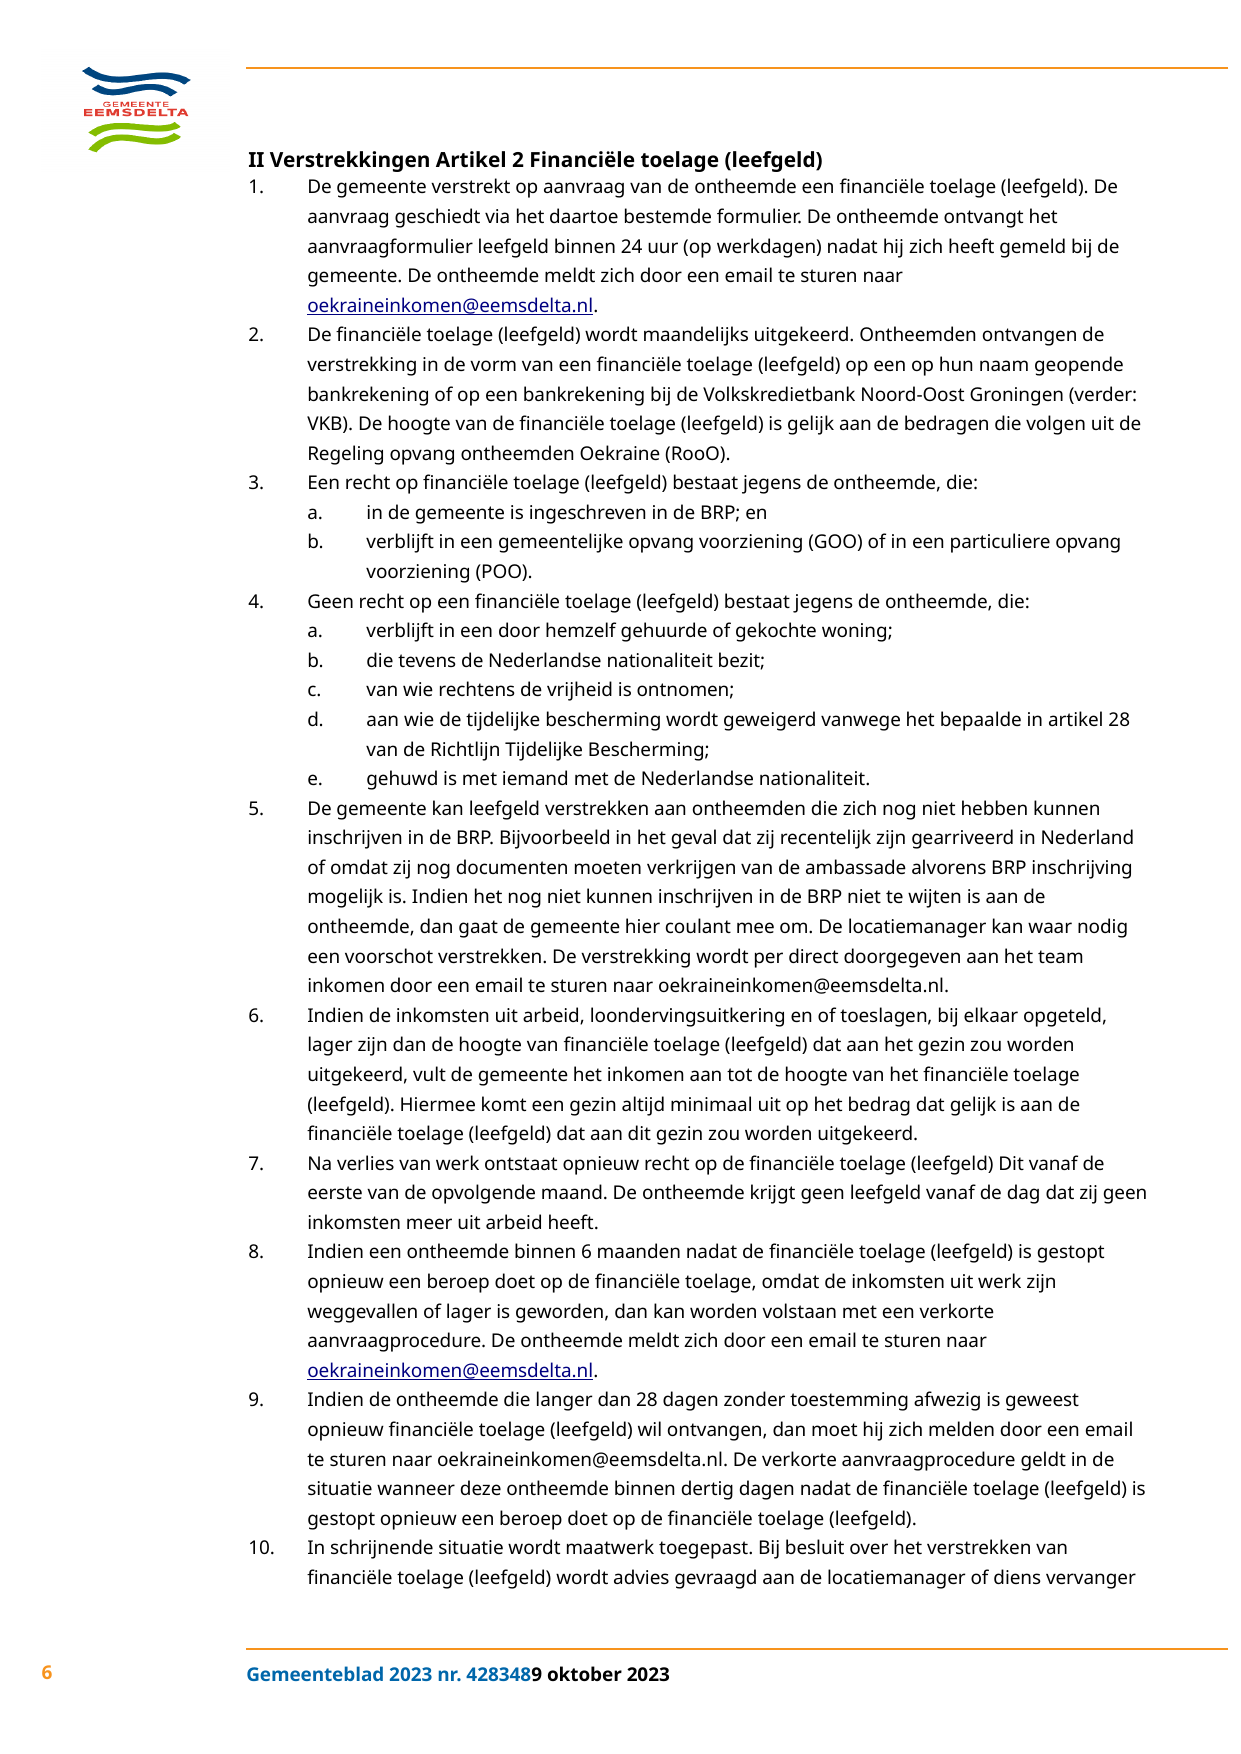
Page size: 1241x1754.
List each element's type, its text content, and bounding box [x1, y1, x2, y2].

list van wie rechtens de vrijheid is ontnomen; [307, 677, 1152, 702]
list De financiële toelage (leefgeld) wordt maandelijks uitgekeerd. Ontheemden ontvangen de verstrekking in de vorm van een financiële toelage (leefgeld) op een op hun naam geopende bankrekening of op een bankrekening bij de Volkskredietbank Noord-Oost Groningen (verder: VKB). De hoogte van de financiële toelage (leefgeld) is gelijk aan de bedragen die volgen uit de Regeling opvang ontheemden Oekraine (RooO). [248, 322, 1152, 466]
list In schrijnende situatie wordt maatwerk toegepast. Bij besluit over het verstrekken van financiële toelage (leefgeld) wordt advies gevraagd aan de locatiemanager of diens vervanger [248, 1534, 1152, 1590]
list verblijft in een door hemzelf gehuurde of gekochte woning; [307, 617, 1152, 643]
list verblijft in een gemeentelijke opvang voorziening (GOO) of in een particuliere opvang voorziening (POO). [307, 529, 1152, 584]
list De gemeente kan leefgeld verstrekken aan ontheemden die zich nog niet hebben kunnen inschrijven in de BRP. Bijvoorbeeld in het geval dat zij recentelijk zijn gearriveerd in Nederland of omdat zij nog documenten moeten verkrijgen van de ambassade alvorens BRP inschrijving mogelijk is. Indien het nog niet kunnen inschrijven in de BRP niet te wijten is aan de ontheemde, dan gaat de gemeente hier coulant mee om. De locatiemanager kan waar nodig een voorschot verstrekken. De verstrekking wordt per direct doorgegeven aan het team inkomen door een email te sturen naar oekraineinkomen@eemsdelta.nl. [248, 795, 1152, 998]
list die tevens de Nederlandse nationaliteit bezit; [307, 647, 1152, 673]
list Indien de ontheemde die langer dan 28 dagen zonder toestemming afwezig is geweest opnieuw financiële toelage (leefgeld) wil ontvangen, dan moet hij zich melden door een email te sturen naar oekraineinkomen@eemsdelta.nl. De verkorte aanvraagprocedure geldt in de situatie wanneer deze ontheemde binnen dertig dagen nadat de financiële toelage (leefgeld) is gestopt opnieuw een beroep doet op de financiële toelage (leefgeld). [248, 1387, 1152, 1531]
picture [41, 47, 231, 172]
list Indien een ontheemde binnen 6 maanden nadat de financiële toelage (leefgeld) is gestopt opnieuw een beroep doet op de financiële toelage, omdat de inkomsten uit werk zijn weggevallen of lager is geworden, dan kan worden volstaan met een verkorte aanvraagprocedure. De ontheemde meldt zich door een email te sturen naar oekraineinkomen@eemsdelta.nl. [248, 1239, 1152, 1383]
text II Verstrekkingen Artikel 2 Financiële toelage (leefgeld) [248, 145, 1152, 174]
list in de gemeente is ingeschreven in de BRP; en [307, 499, 1152, 525]
list gehuwd is met iemand met de Nederlandse nationaliteit. [307, 765, 1152, 791]
list Na verlies van werk ontstaat opnieuw recht op de financiële toelage (leefgeld) Dit vanaf de eerste van de opvolgende maand. De ontheemde krijgt geen leefgeld vanaf de dag dat zij geen inkomsten meer uit arbeid heeft. [248, 1150, 1152, 1235]
list Een recht op financiële toelage (leefgeld) bestaat jegens de ontheemde, die: [248, 469, 1152, 495]
list Geen recht op een financiële toelage (leefgeld) bestaat jegens de ontheemde, die: [248, 588, 1152, 613]
list aan wie de tijdelijke bescherming wordt geweigerd vanwege het bepaalde in artikel 28 van de Richtlijn Tijdelijke Bescherming; [307, 706, 1152, 761]
list De gemeente verstrekt op aanvraag van de ontheemde een financiële toelage (leefgeld). De aanvraag geschiedt via het daartoe bestemde formulier. De ontheemde ontvangt het aanvraagformulier leefgeld binnen 24 uur (op werkdagen) nadat hij zich heeft gemeld bij de gemeente. De ontheemde meldt zich door een email te sturen naar oekraineinkomen@eemsdelta.nl. [248, 174, 1152, 318]
list Indien de inkomsten uit arbeid, loondervingsuitkering en of toeslagen, bij elkaar opgeteld, lager zijn dan de hoogte van financiële toelage (leefgeld) dat aan het gezin zou worden uitgekeerd, vult de gemeente het inkomen aan tot de hoogte van het financiële toelage (leefgeld). Hiermee komt een gezin altijd minimaal uit op het bedrag dat gelijk is aan de financiële toelage (leefgeld) dat aan dit gezin zou worden uitgekeerd. [248, 1002, 1152, 1146]
